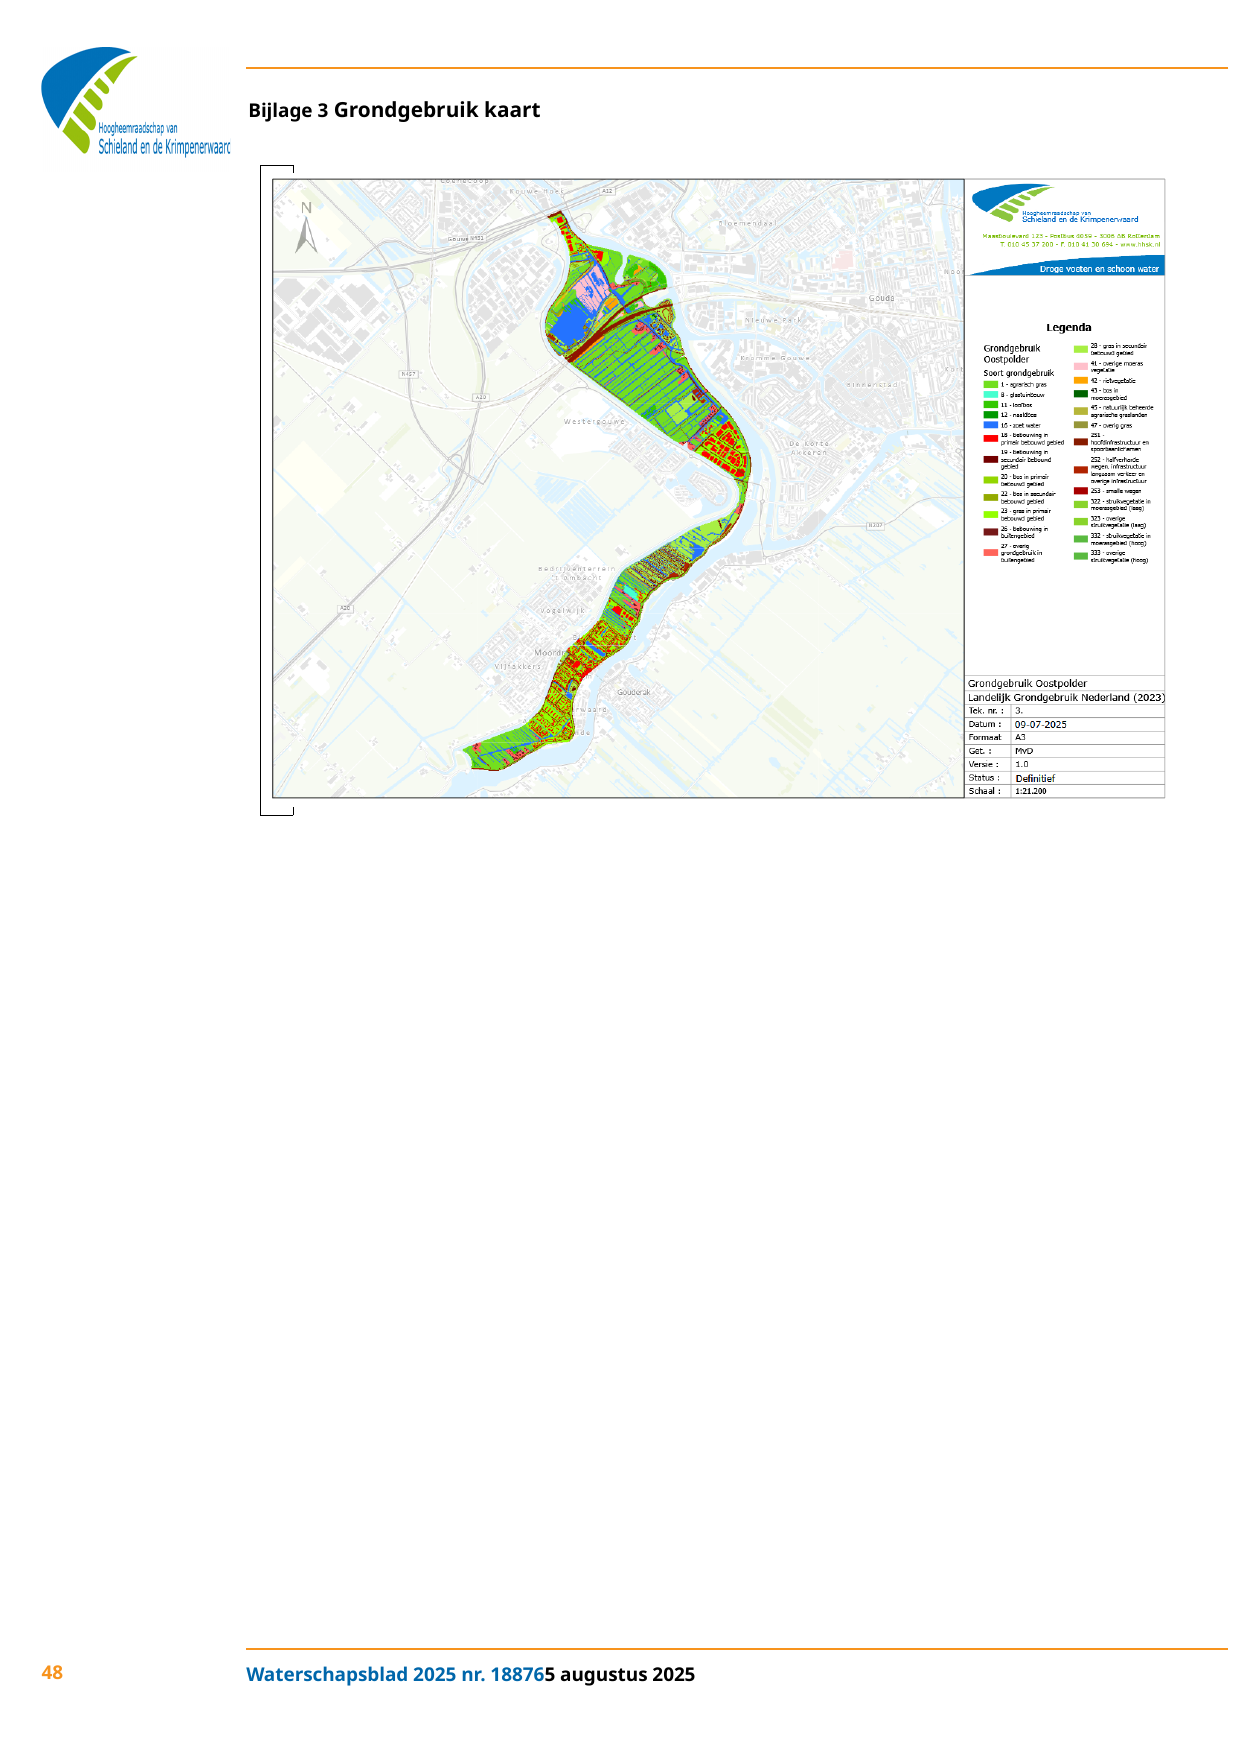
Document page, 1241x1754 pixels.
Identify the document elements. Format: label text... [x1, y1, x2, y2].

picture [268, 173, 1173, 807]
text Bijlage 3 Grondgebruik kaart [248, 95, 1152, 123]
picture [41, 47, 231, 172]
